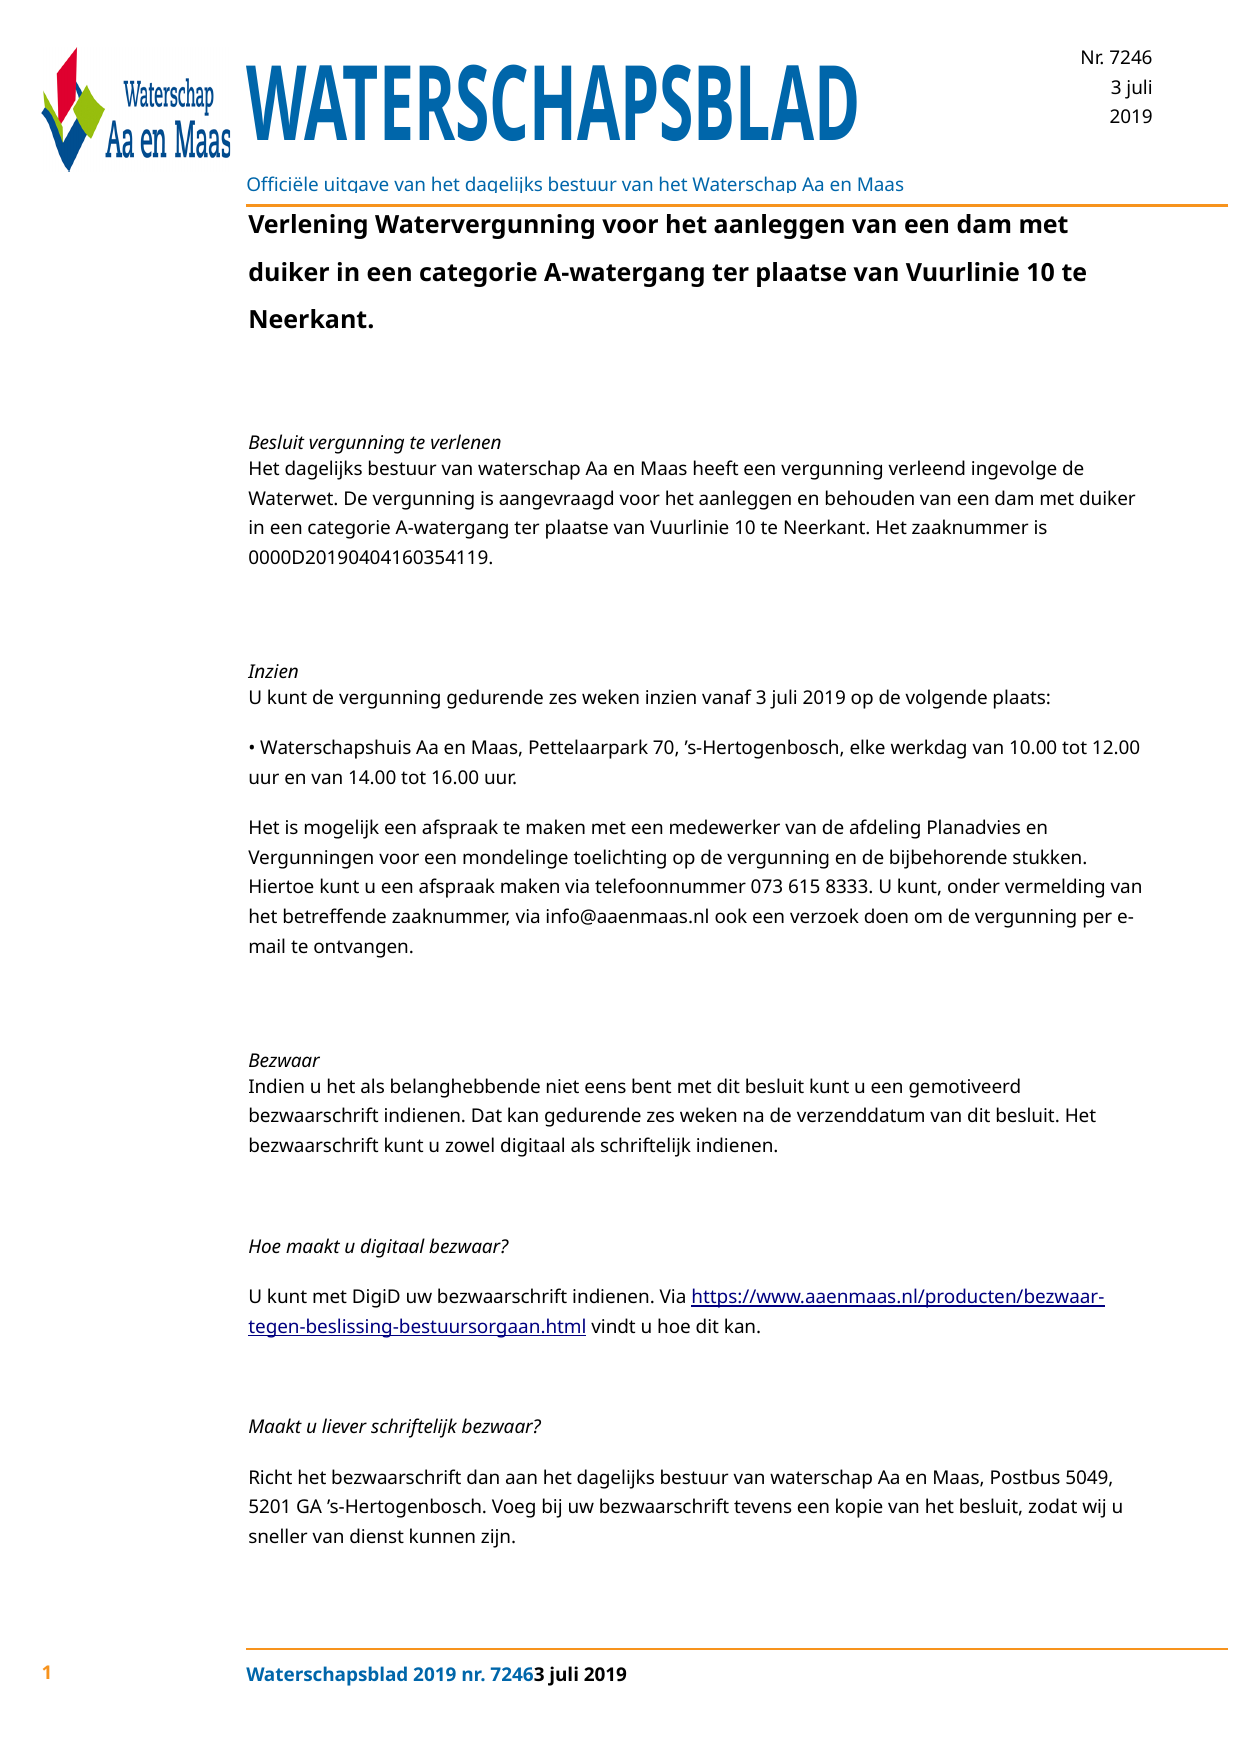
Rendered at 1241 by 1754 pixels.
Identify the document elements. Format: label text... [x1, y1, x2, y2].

text Verlening Watervergunning voor het aanleggen van een dam met duiker in een categorie A-watergang ter plaatse van Vuurlinie 10 te Neerkant. [248, 207, 1152, 336]
text U kunt de vergunning gedurende zes weken inzien vanaf 3 juli 2019 op de volgende plaats: [248, 684, 1152, 710]
text Indien u het als belanghebbende niet eens bent met dit besluit kunt u een gemotiveerd bezwaarschrift indienen. Dat kan gedurende zes weken na de verzenddatum van dit besluit. Het bezwaarschrift kunt u zowel digitaal als schriftelijk indienen. [248, 1073, 1152, 1158]
text Inzien [248, 658, 1152, 684]
text Bezwaar [248, 1047, 1152, 1073]
text U kunt met DigiD uw bezwaarschrift indienen. Via https://www.aaenmaas.nl/producten/bezwaar-tegen-beslissing-bestuursorgaan.html vindt u hoe dit kan. [248, 1283, 1152, 1339]
text Besluit vergunning te verlenen [248, 429, 1152, 455]
text Richt het bezwaarschrift dan aan het dagelijks bestuur van waterschap Aa en Maas, Postbus 5049, 5201 GA ’s-Hertogenbosch. Voeg bij uw bezwaarschrift tevens een kopie van het besluit, zodat wij u sneller van dienst kunnen zijn. [248, 1464, 1152, 1549]
text Hoe maakt u digitaal bezwaar? [248, 1233, 1152, 1259]
text Het dagelijks bestuur van waterschap Aa en Maas heeft een vergunning verleend ingevolge de Waterwet. De vergunning is aangevraagd voor het aanleggen en behouden van een dam met duiker in een categorie A-watergang ter plaatse van Vuurlinie 10 te Neerkant. Het zaaknummer is 0000D20190404160354119. [248, 455, 1152, 570]
text Maakt u liever schriftelijk bezwaar? [248, 1414, 1152, 1439]
text Het is mogelijk een afspraak te maken met een medewerker van de afdeling Planadvies en Vergunningen voor een mondelinge toelichting op de vergunning en de bijbehorende stukken. Hiertoe kunt u een afspraak maken via telefoonnummer 073 615 8333. U kunt, onder vermelding van het betreffende zaaknummer, via info@aaenmaas.nl ook een verzoek doen om de vergunning per e-mail te ontvangen. [248, 814, 1152, 958]
text • Waterschapshuis Aa en Maas, Pettelaarpark 70, ’s-Hertogenbosch, elke werkdag van 10.00 tot 12.00 uur en van 14.00 tot 16.00 uur. [248, 734, 1152, 790]
picture [41, 47, 231, 172]
